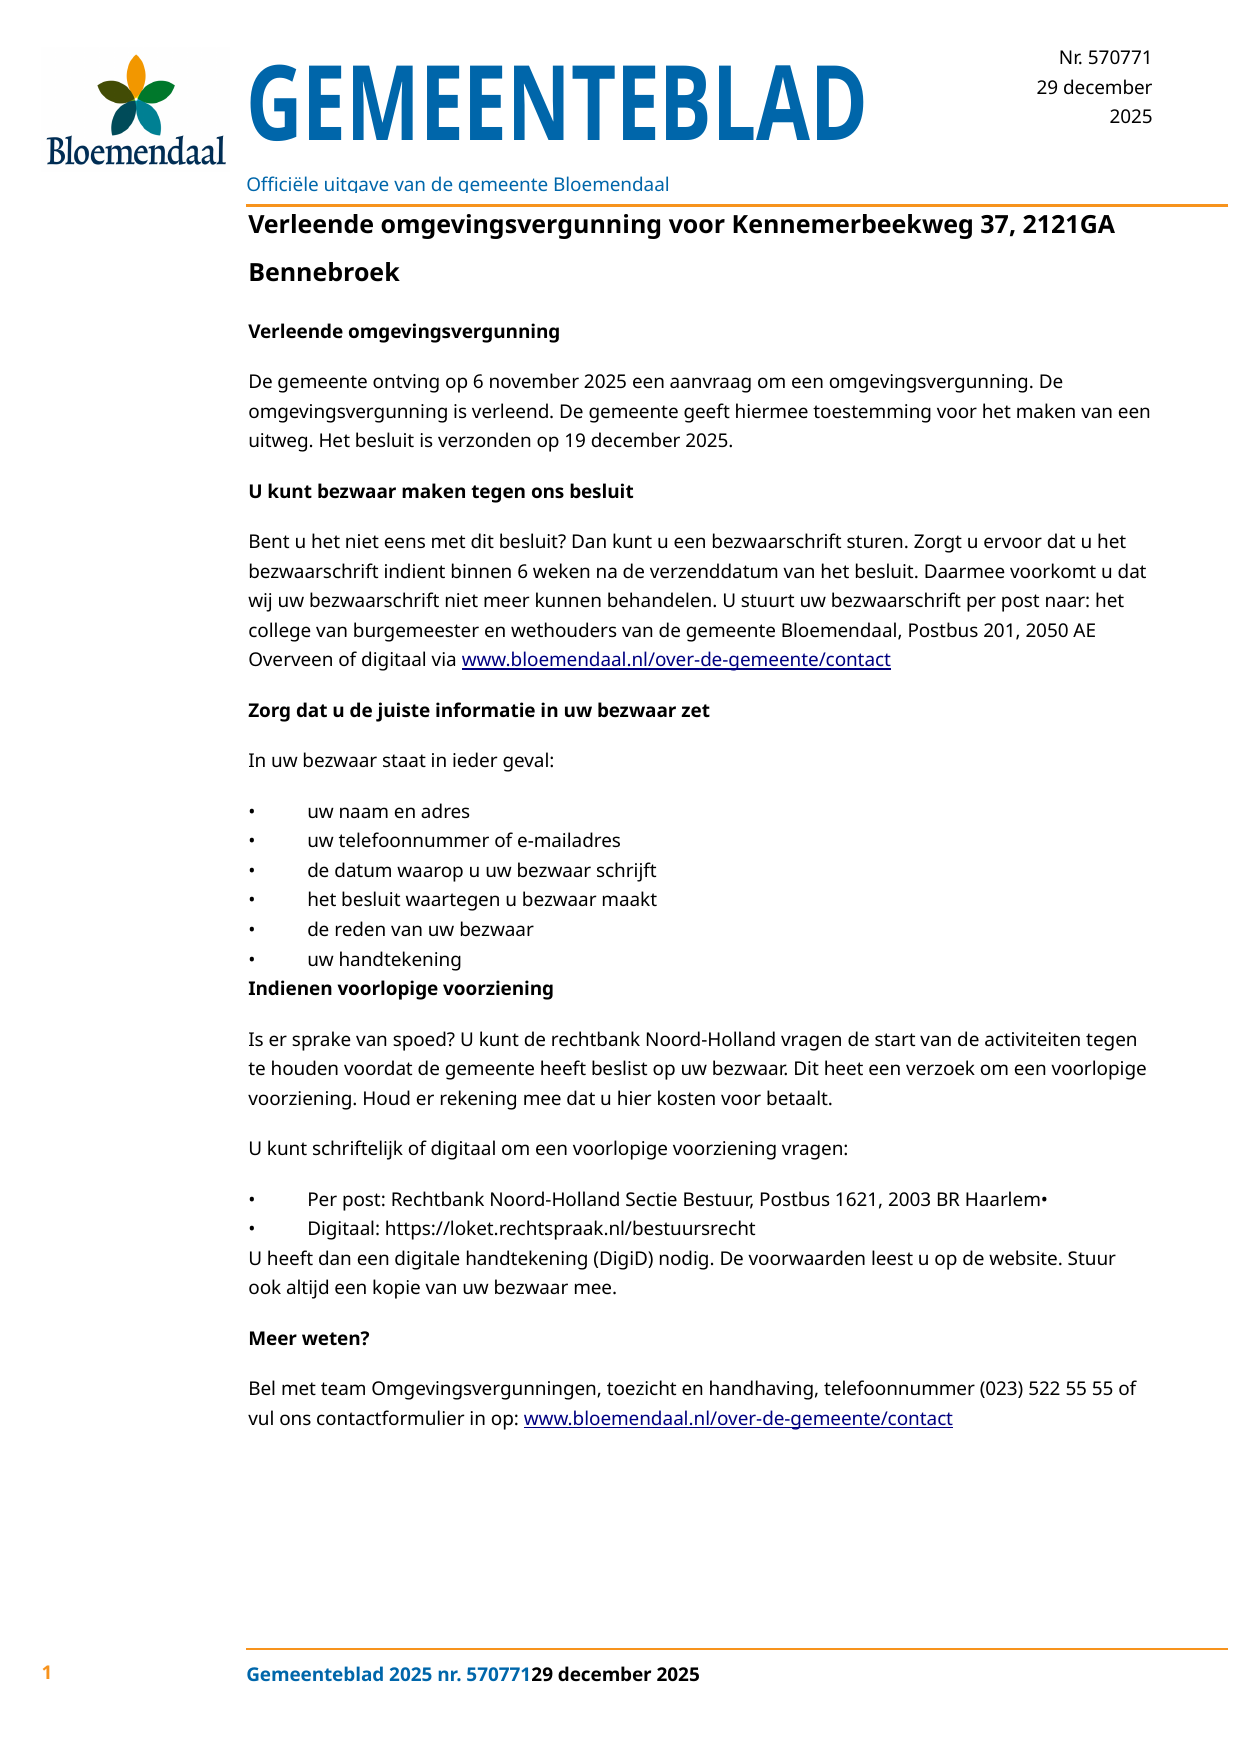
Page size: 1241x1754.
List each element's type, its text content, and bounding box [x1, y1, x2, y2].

text U kunt schriftelijk of digitaal om een voorlopige voorziening vragen: [248, 1135, 1152, 1161]
text In uw bezwaar staat in ieder geval: [248, 747, 1152, 773]
list Per post: Rechtbank Noord-Holland Sectie Bestuur, Postbus 1621, 2003 BR Haarlem• [248, 1186, 1152, 1212]
list uw handtekening [248, 946, 1152, 972]
text Bent u het niet eens met dit besluit? Dan kunt u een bezwaarschrift sturen. Zorgt u ervoor dat u het bezwaarschrift indient binnen 6 weken na de verzenddatum van het besluit. Daarmee voorkomt u dat wij uw bezwaarschrift niet meer kunnen behandelen. U stuurt uw bezwaarschrift per post naar: het college van burgemeester en wethouders van de gemeente Bloemendaal, Postbus 201, 2050 AE Overveen of digitaal via www.bloemendaal.nl/over-de-gemeente/contact [248, 528, 1152, 672]
text Verleende omgevingsvergunning [248, 318, 1152, 344]
text Zorg dat u de juiste informatie in uw bezwaar zet [248, 697, 1152, 723]
text Indienen voorlopige voorziening [248, 975, 1152, 1001]
text Bel met team Omgevingsvergunningen, toezicht en handhaving, telefoonnummer (023) 522 55 55 of vul ons contactformulier in op: www.bloemendaal.nl/over-de-gemeente/contact [248, 1375, 1152, 1431]
text U kunt bezwaar maken tegen ons besluit [248, 478, 1152, 504]
picture [41, 47, 231, 172]
text Verleende omgevingsvergunning voor Kennemerbeekweg 37, 2121GA Bennebroek [248, 207, 1152, 288]
list de reden van uw bezwaar [248, 916, 1152, 942]
text U heeft dan een digitale handtekening (DigiD) nodig. De voorwaarden leest u op de website. Stuur ook altijd een kopie van uw bezwaar mee. [248, 1245, 1152, 1300]
list de datum waarop u uw bezwaar schrijft [248, 857, 1152, 883]
list Digitaal: https://loket.rechtspraak.nl/bestuursrecht [248, 1215, 1152, 1241]
list uw naam en adres [248, 798, 1152, 824]
list uw telefoonnummer of e-mailadres [248, 827, 1152, 853]
text De gemeente ontving op 6 november 2025 een aanvraag om een omgevingsvergunning. De omgevingsvergunning is verleend. De gemeente geeft hiermee toestemming voor het maken van een uitweg. Het besluit is verzonden op 19 december 2025. [248, 368, 1152, 453]
text Is er sprake van spoed? U kunt de rechtbank Noord-Holland vragen de start van de activiteiten tegen te houden voordat de gemeente heeft beslist op uw bezwaar. Dit heet een verzoek om een voorlopige voorziening. Houd er rekening mee dat u hier kosten voor betaalt. [248, 1026, 1152, 1111]
list het besluit waartegen u bezwaar maakt [248, 887, 1152, 912]
text Meer weten? [248, 1325, 1152, 1351]
